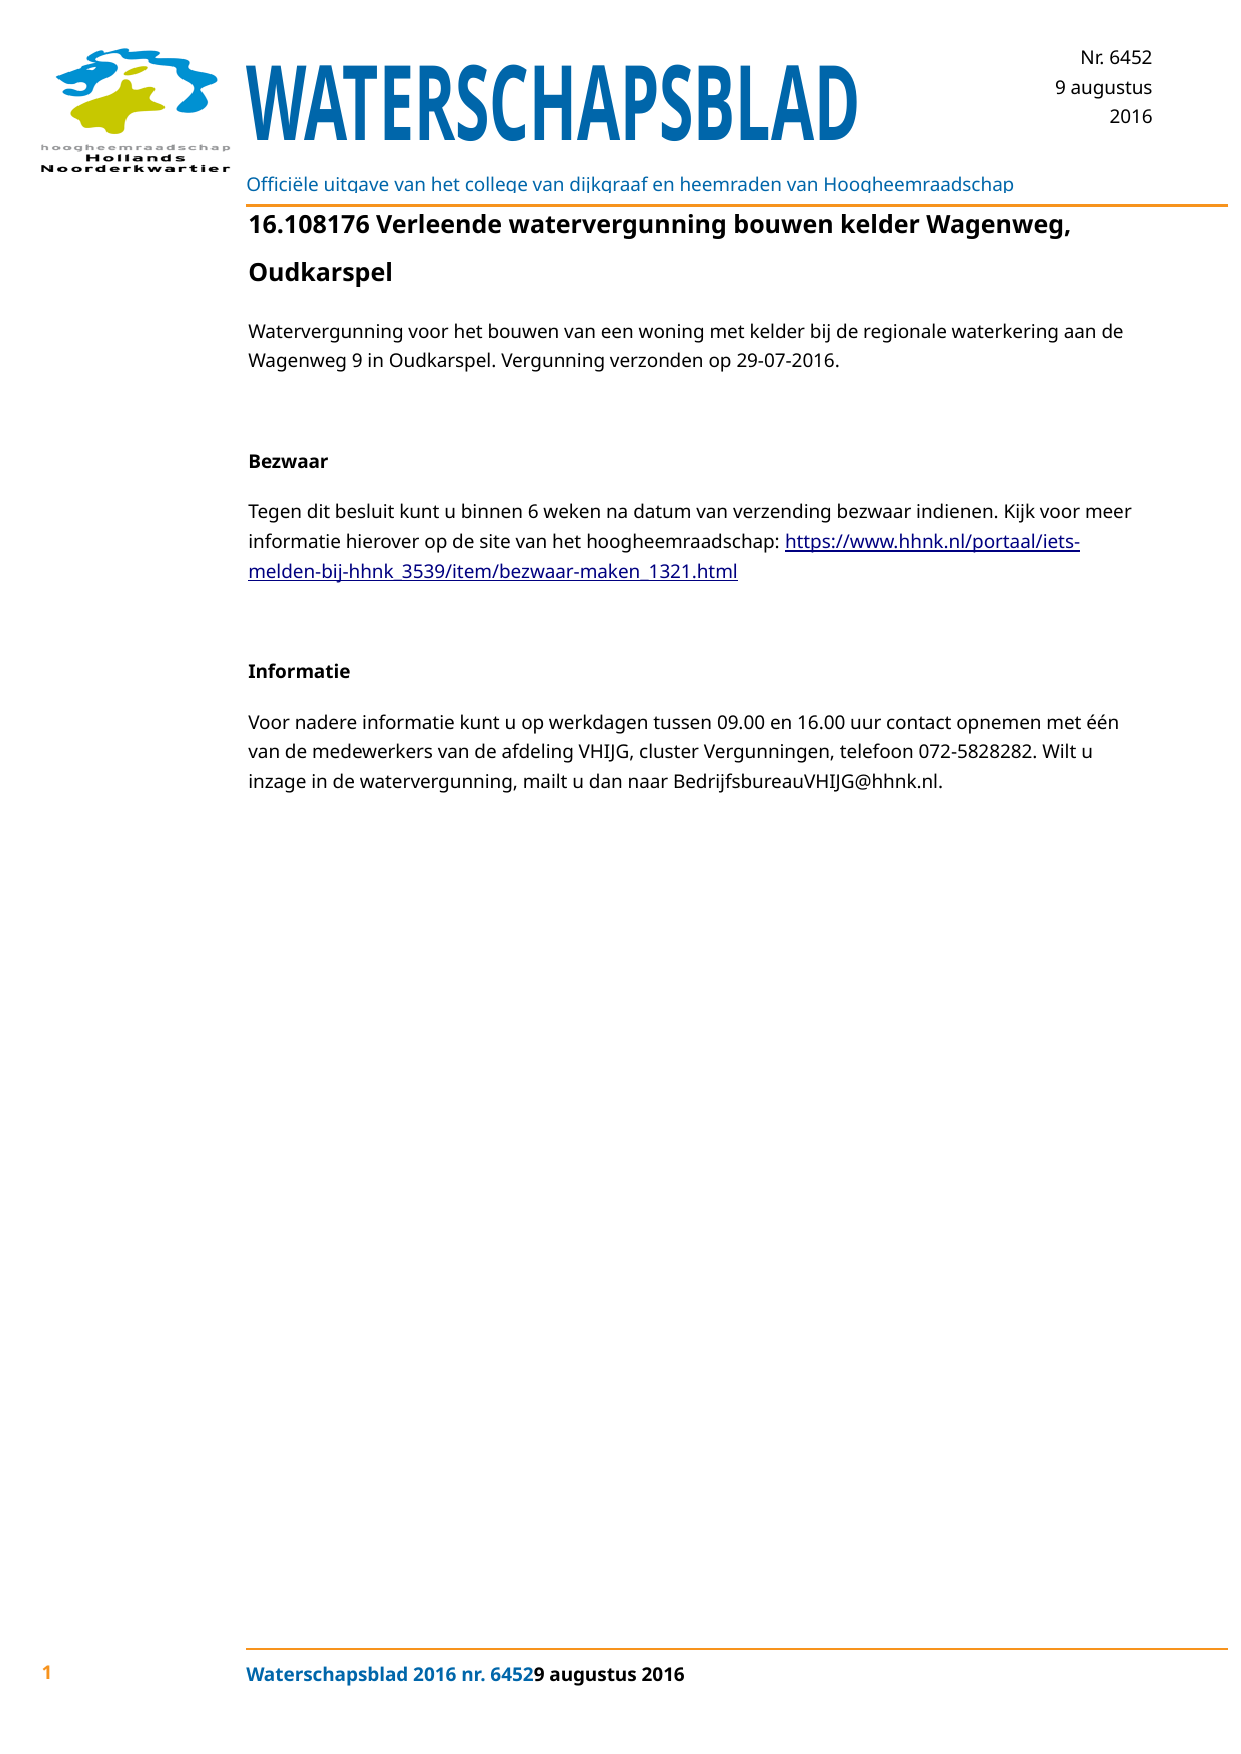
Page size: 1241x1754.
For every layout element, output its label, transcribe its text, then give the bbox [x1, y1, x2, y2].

text Tegen dit besluit kunt u binnen 6 weken na datum van verzending bezwaar indienen. Kijk voor meer informatie hierover op de site van het hoogheemraadschap: https://www.hhnk.nl/portaal/iets-melden-bij-hhnk_3539/item/bezwaar-maken_1321.html [248, 499, 1152, 584]
picture [41, 47, 231, 172]
text Watervergunning voor het bouwen van een woning met kelder bij de regionale waterkering aan de Wagenweg 9 in Oudkarspel. Vergunning verzonden op 29-07-2016. [248, 318, 1152, 373]
text Informatie [248, 659, 1152, 684]
text 16.108176 Verleende watervergunning bouwen kelder Wagenweg, Oudkarspel [248, 207, 1152, 288]
text Bezwaar [248, 448, 1152, 474]
text Voor nadere informatie kunt u op werkdagen tussen 09.00 en 16.00 uur contact opnemen met één van de medewerkers van de afdeling VHIJG, cluster Vergunningen, telefoon 072-5828282. Wilt u inzage in de watervergunning, mailt u dan naar BedrijfsbureauVHIJG@hhnk.nl. [248, 709, 1152, 794]
